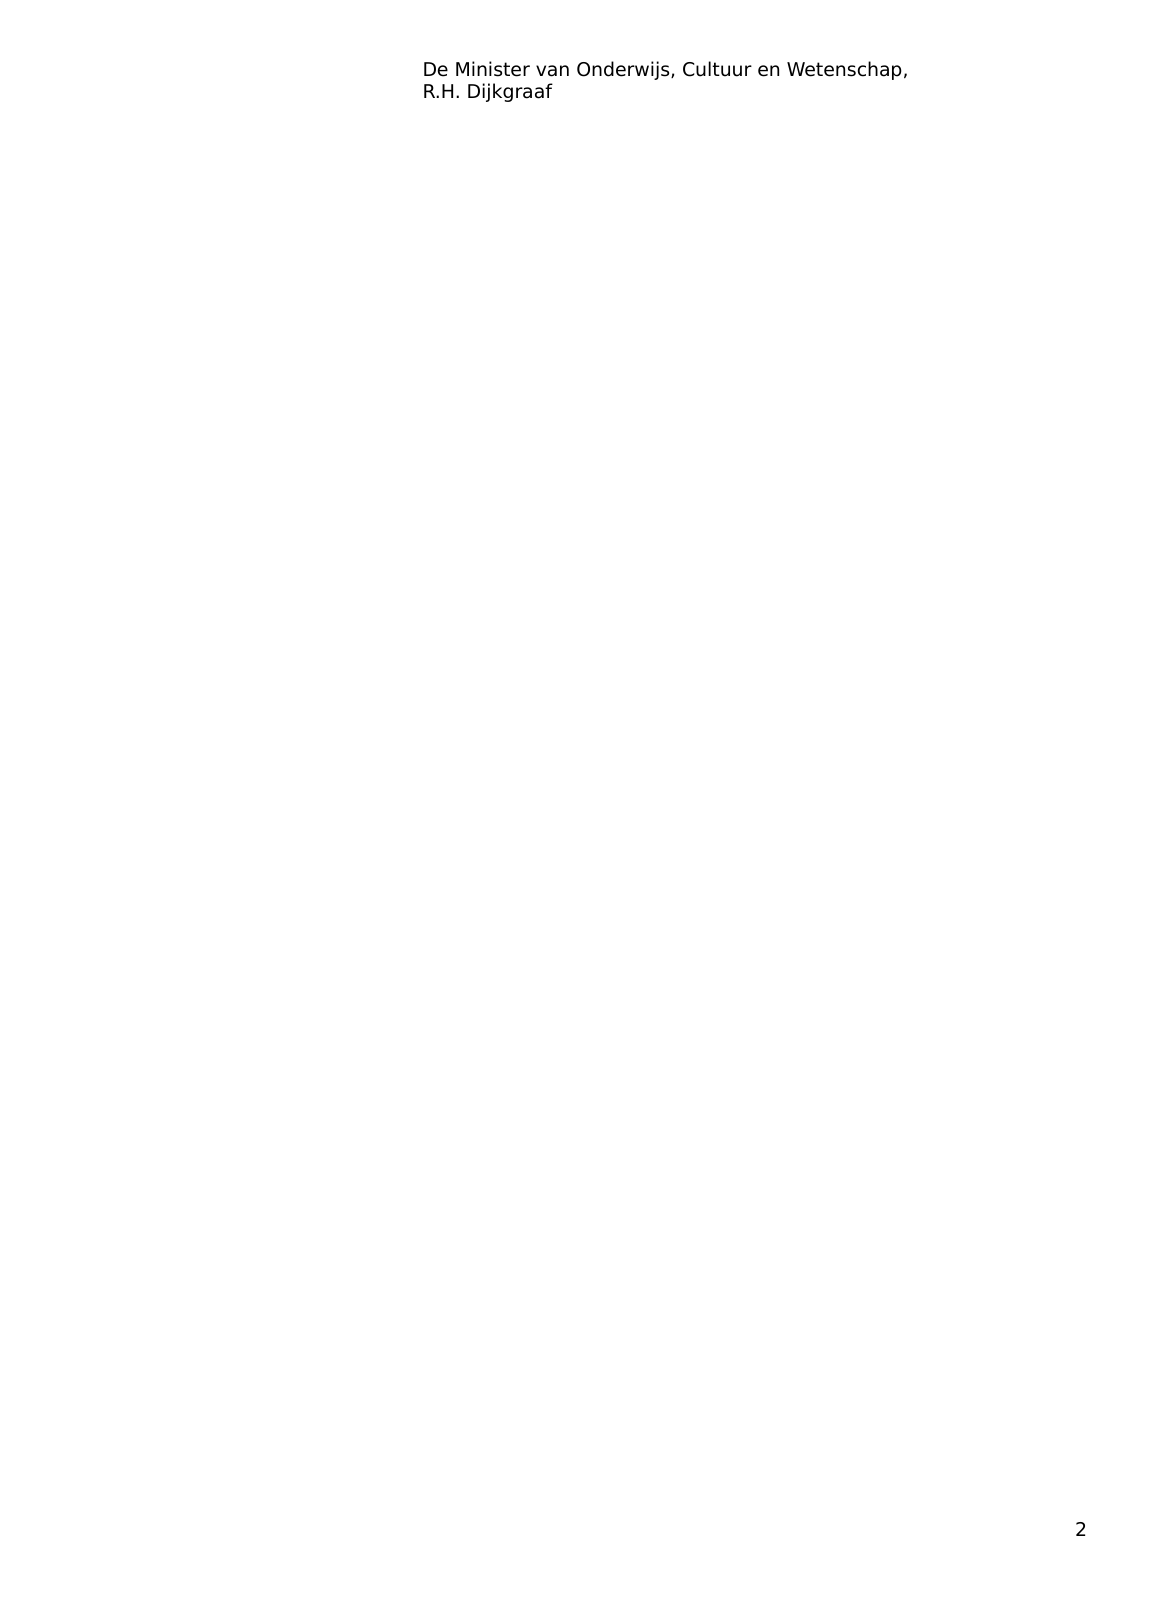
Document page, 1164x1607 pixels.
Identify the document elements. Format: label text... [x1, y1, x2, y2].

text De Minister van Onderwijs, Cultuur en Wetenschap, [422, 59, 1087, 81]
text R.H. Dijkgraaf [422, 81, 1087, 103]
